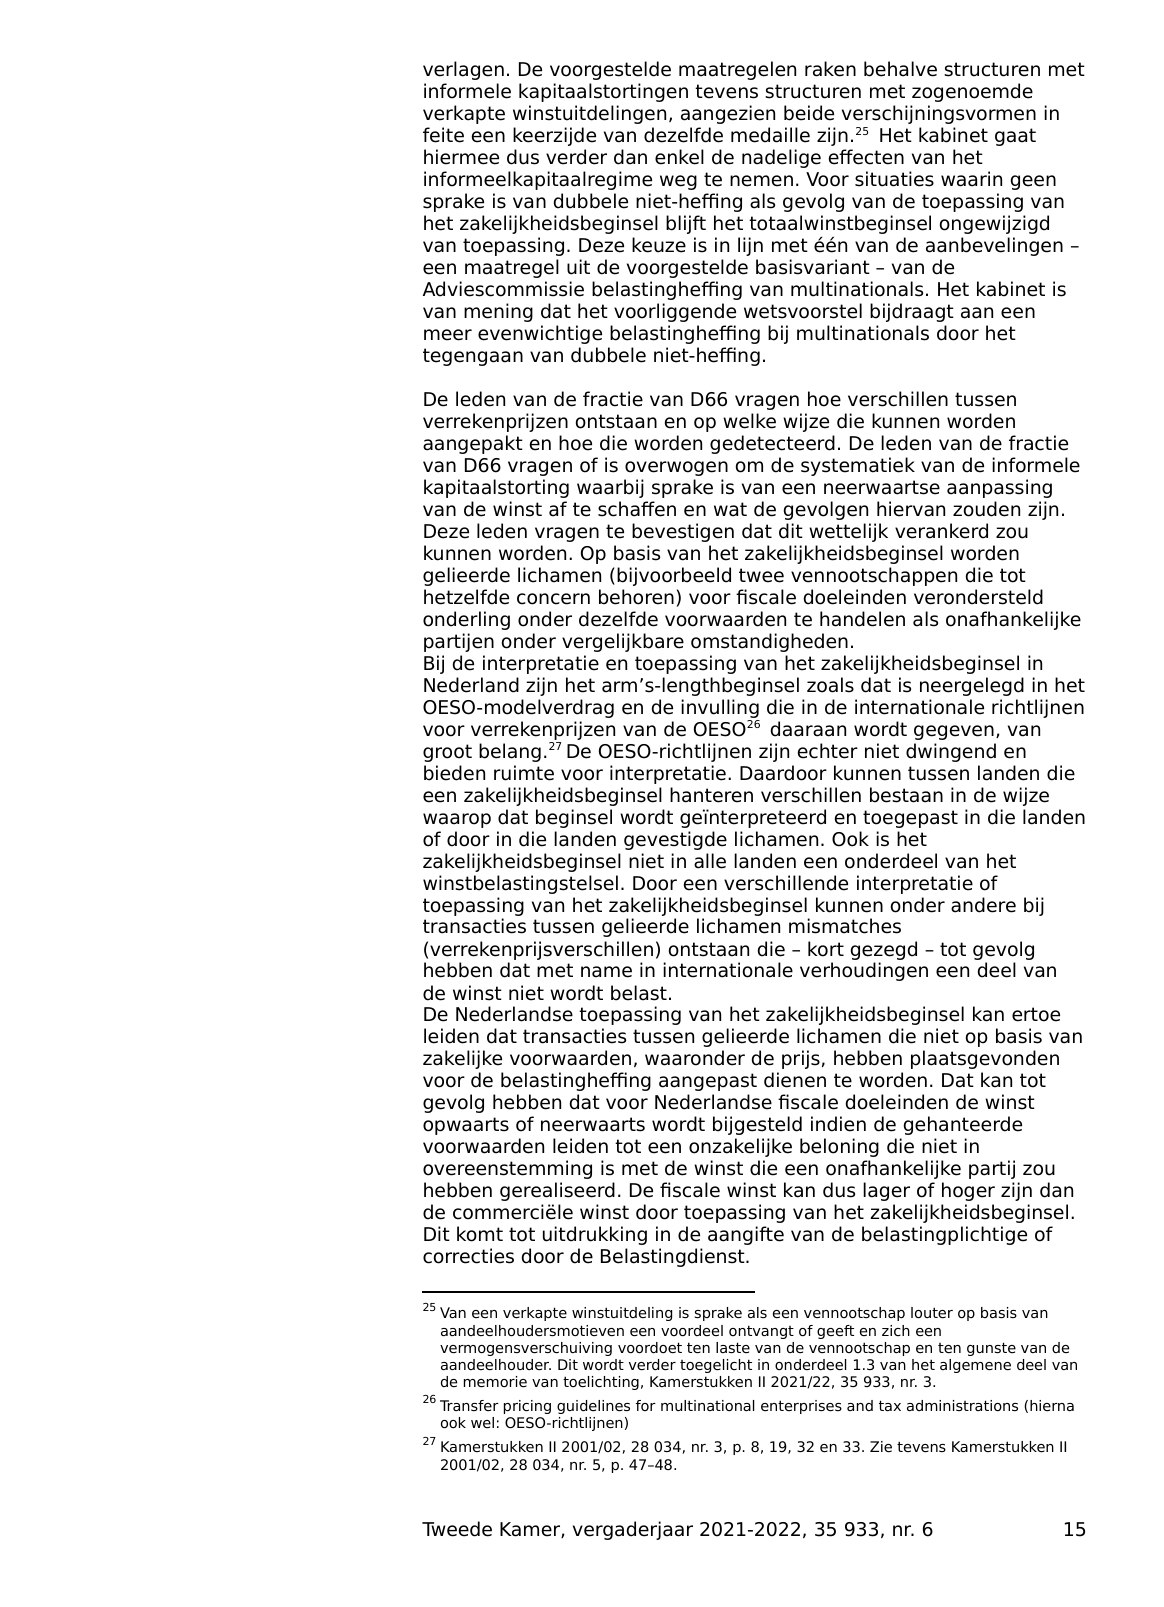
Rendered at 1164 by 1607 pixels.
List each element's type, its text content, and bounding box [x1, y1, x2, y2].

text verlagen. De voorgestelde maatregelen raken behalve structuren met informele kapitaalstortingen tevens structuren met zogenoemde verkapte winstuitdelingen, aangezien beide verschijningsvormen in feite een keerzijde van dezelfde medaille zijn. Het kabinet gaat hiermee dus verder dan enkel de nadelige effecten van het informeelkapitaalregime weg te nemen. Voor situaties waarin geen sprake is van dubbele niet-heffing als gevolg van de toepassing van het zakelijkheidsbeginsel blijft het totaalwinstbeginsel ongewijzigd van toepassing. Deze keuze is in lijn met één van de aanbevelingen – een maatregel uit de voorgestelde basisvariant – van de Adviescommissie belastingheffing van multinationals. Het kabinet is van mening dat het voorliggende wetsvoorstel bijdraagt aan een meer evenwichtige belastingheffing bij multinationals door het tegengaan van dubbele niet-heffing. [422, 59, 1087, 367]
text De leden van de fractie van D66 vragen hoe verschillen tussen verrekenprijzen ontstaan en op welke wijze die kunnen worden aangepakt en hoe die worden gedetecteerd. De leden van de fractie van D66 vragen of is overwogen om de systematiek van de informele kapitaalstorting waarbij sprake is van een neerwaartse aanpassing van de winst af te schaffen en wat de gevolgen hiervan zouden zijn. Deze leden vragen te bevestigen dat dit wettelijk verankerd zou kunnen worden. Op basis van het zakelijkheidsbeginsel worden gelieerde lichamen (bijvoorbeeld twee vennootschappen die tot hetzelfde concern behoren) voor fiscale doeleinden verondersteld onderling onder dezelfde voorwaarden te handelen als onafhankelijke partijen onder vergelijkbare omstandigheden. [422, 389, 1087, 653]
text Bij de interpretatie en toepassing van het zakelijkheidsbeginsel in Nederland zijn het arm’s-lengthbeginsel zoals dat is neergelegd in het OESO-modelverdrag en de invulling die in de internationale richtlijnen voor verrekenprijzen van de OESO daaraan wordt gegeven, van groot belang.De OESO-richtlijnen zijn echter niet dwingend en bieden ruimte voor interpretatie. Daardoor kunnen tussen landen die een zakelijkheidsbeginsel hanteren verschillen bestaan in de wijze waarop dat beginsel wordt geïnterpreteerd en toegepast in die landen of door in die landen gevestigde lichamen. Ook is het zakelijkheidsbeginsel niet in alle landen een onderdeel van het winstbelastingstelsel. Door een verschillende interpretatie of toepassing van het zakelijkheidsbeginsel kunnen onder andere bij transacties tussen gelieerde lichamen mismatches (verrekenprijsverschillen) ontstaan die – kort gezegd – tot gevolg hebben dat met name in internationale verhoudingen een deel van de winst niet wordt belast. [422, 653, 1087, 1004]
text Kamerstukken II 2001/02, 28 034, nr. 3, p. 8, 19, 32 en 33. Zie tevens Kamerstukken II 2001/02, 28 034, nr. 5, p. 47–48. [422, 1435, 1087, 1474]
text De Nederlandse toepassing van het zakelijkheidsbeginsel kan ertoe leiden dat transacties tussen gelieerde lichamen die niet op basis van zakelijke voorwaarden, waaronder de prijs, hebben plaatsgevonden voor de belastingheffing aangepast dienen te worden. Dat kan tot gevolg hebben dat voor Nederlandse fiscale doeleinden de winst opwaarts of neerwaarts wordt bijgesteld indien de gehanteerde voorwaarden leiden tot een onzakelijke beloning die niet in overeenstemming is met de winst die een onafhankelijke partij zou hebben gerealiseerd. De fiscale winst kan dus lager of hoger zijn dan de commerciële winst door toepassing van het zakelijkheidsbeginsel. Dit komt tot uitdrukking in de aangifte van de belastingplichtige of correcties door de Belastingdienst. [422, 1004, 1087, 1268]
text Van een verkapte winstuitdeling is sprake als een vennootschap louter op basis van aandeelhoudersmotieven een voordeel ontvangt of geeft en zich een vermogensverschuiving voordoet ten laste van de vennootschap en ten gunste van de aandeelhouder. Dit wordt verder toegelicht in onderdeel 1.3 van het algemene deel van de memorie van toelichting, Kamerstukken II 2021/22, 35 933, nr. 3. [422, 1301, 1087, 1391]
text Transfer pricing guidelines for multinational enterprises and tax administrations (hierna ook wel: OESO-richtlijnen) [422, 1393, 1087, 1432]
